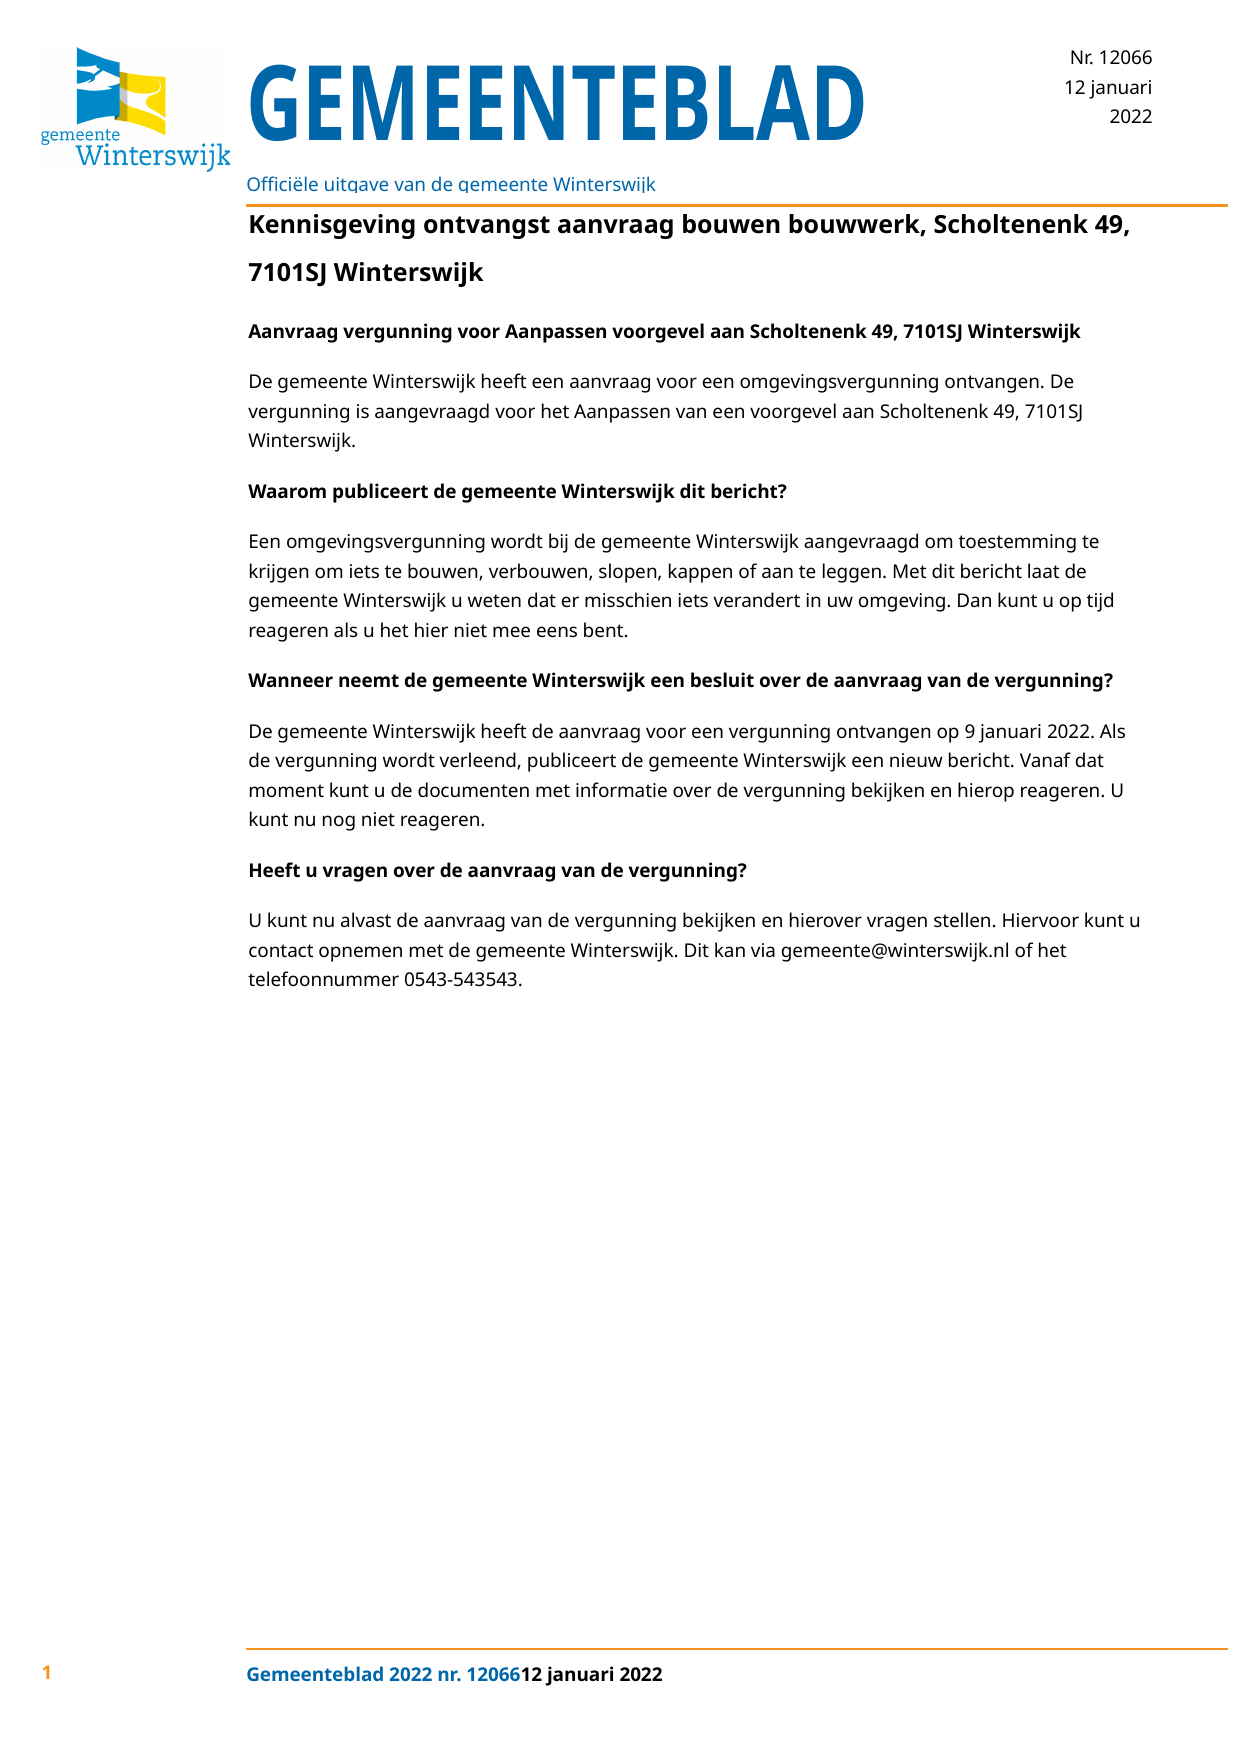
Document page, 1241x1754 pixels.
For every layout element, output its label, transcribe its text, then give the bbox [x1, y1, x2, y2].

picture [41, 47, 231, 172]
text Waarom publiceert de gemeente Winterswijk dit bericht? [248, 478, 1152, 504]
text Kennisgeving ontvangst aanvraag bouwen bouwwerk, Scholtenenk 49, 7101SJ Winterswijk [248, 207, 1152, 288]
text U kunt nu alvast de aanvraag van de vergunning bekijken en hierover vragen stellen. Hiervoor kunt u contact opnemen met de gemeente Winterswijk. Dit kan via gemeente@winterswijk.nl of het telefoonnummer 0543-543543. [248, 907, 1152, 992]
text Heeft u vragen over de aanvraag van de vergunning? [248, 857, 1152, 883]
text Aanvraag vergunning voor Aanpassen voorgevel aan Scholtenenk 49, 7101SJ Winterswijk [248, 318, 1152, 344]
text Wanneer neemt de gemeente Winterswijk een besluit over de aanvraag van de vergunning? [248, 667, 1152, 693]
text De gemeente Winterswijk heeft een aanvraag voor een omgevingsvergunning ontvangen. De vergunning is aangevraagd voor het Aanpassen van een voorgevel aan Scholtenenk 49, 7101SJ Winterswijk. [248, 368, 1152, 453]
text De gemeente Winterswijk heeft de aanvraag voor een vergunning ontvangen op 9 januari 2022. Als de vergunning wordt verleend, publiceert de gemeente Winterswijk een nieuw bericht. Vanaf dat moment kunt u de documenten met informatie over de vergunning bekijken en hierop reageren. U kunt nu nog niet reageren. [248, 718, 1152, 832]
picture [225, 153, 231, 162]
text Een omgevingsvergunning wordt bij de gemeente Winterswijk aangevraagd om toestemming te krijgen om iets te bouwen, verbouwen, slopen, kappen of aan te leggen. Met dit bericht laat de gemeente Winterswijk u weten dat er misschien iets verandert in uw omgeving. Dan kunt u op tijd reageren als u het hier niet mee eens bent. [248, 528, 1152, 643]
